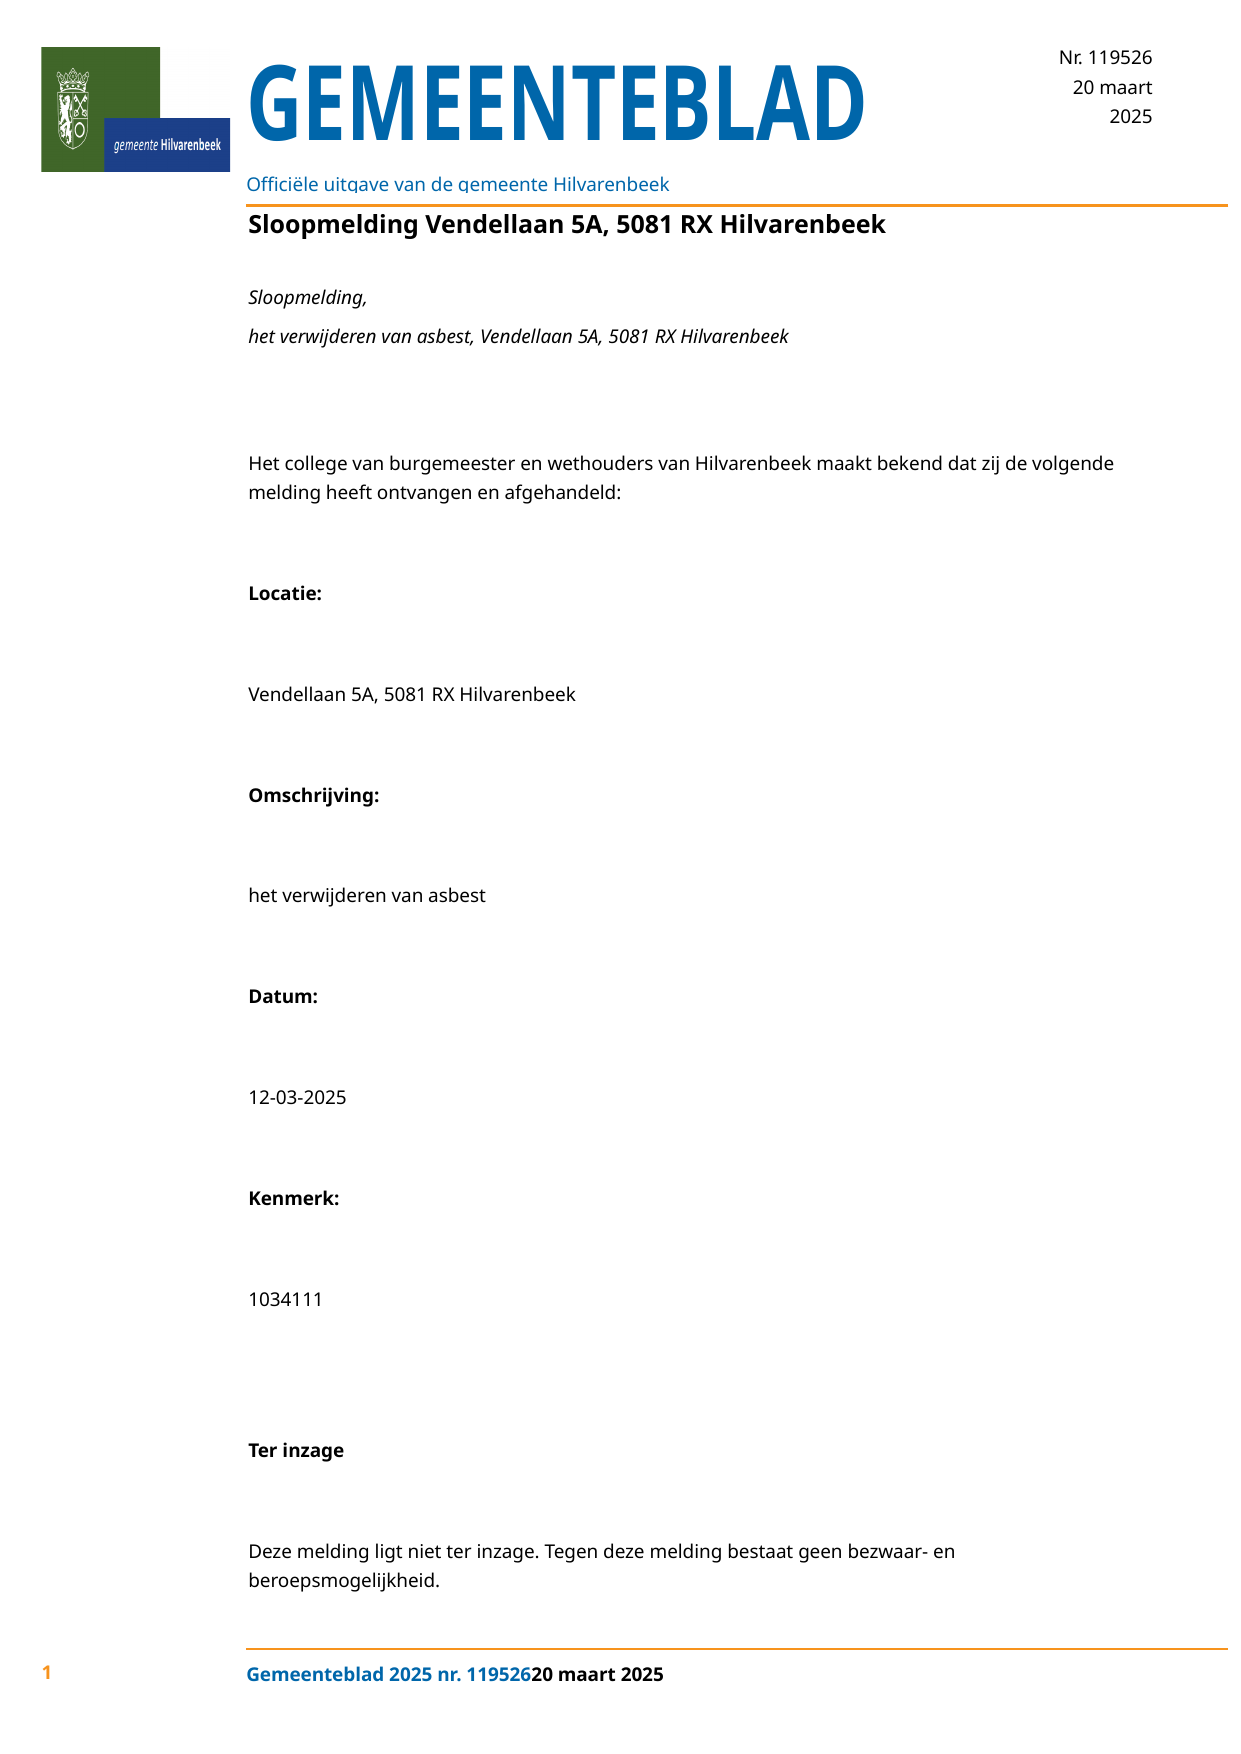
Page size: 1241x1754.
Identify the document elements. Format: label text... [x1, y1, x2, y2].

text Vendellaan 5A, 5081 RX Hilvarenbeek [248, 681, 1152, 707]
text Locatie: [248, 580, 1152, 606]
text Het college van burgemeester en wethouders van Hilvarenbeek maakt bekend dat zij de volgende melding heeft ontvangen en afgehandeld: [248, 450, 1152, 505]
text Sloopmelding, [248, 284, 1152, 309]
text Ter inzage [248, 1437, 1152, 1463]
text Kenmerk: [248, 1185, 1152, 1211]
text het verwijderen van asbest [248, 883, 1152, 908]
text Omschrijving: [248, 782, 1152, 807]
text 12-03-2025 [248, 1084, 1152, 1110]
text 1034111 [248, 1286, 1152, 1312]
picture [41, 47, 231, 172]
text Deze melding ligt niet ter inzage. Tegen deze melding bestaat geen bezwaar- en beroepsmogelijkheid. [248, 1538, 1152, 1593]
text het verwijderen van asbest, Vendellaan 5A, 5081 RX Hilvarenbeek [248, 323, 1152, 349]
text Datum: [248, 983, 1152, 1009]
text Sloopmelding Vendellaan 5A, 5081 RX Hilvarenbeek [248, 207, 1152, 241]
